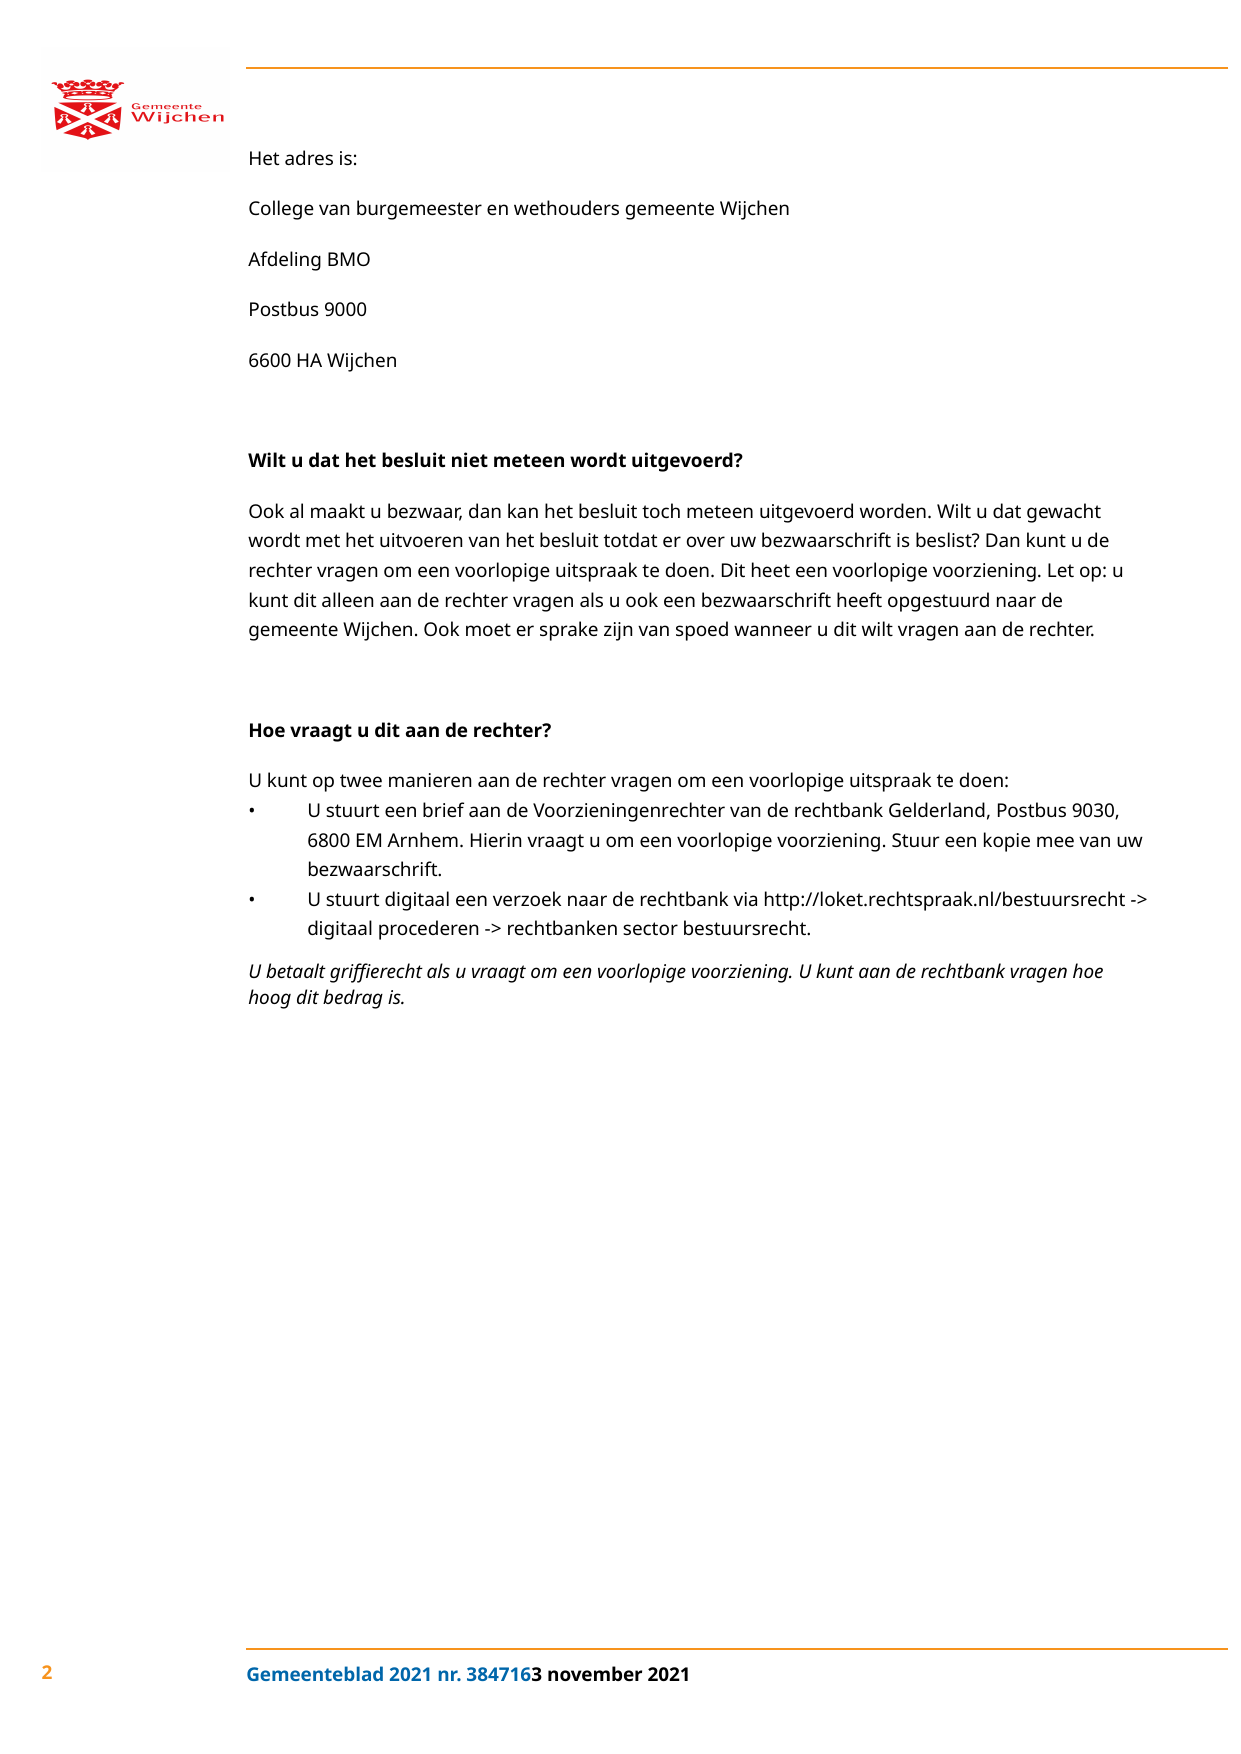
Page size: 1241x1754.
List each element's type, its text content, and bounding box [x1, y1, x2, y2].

text Ook al maakt u bezwaar, dan kan het besluit toch meteen uitgevoerd worden. Wilt u dat gewacht wordt met het uitvoeren van het besluit totdat er over uw bezwaarschrift is beslist? Dan kunt u de rechter vragen om een voorlopige uitspraak te doen. Dit heet een voorlopige voorziening. Let op: u kunt dit alleen aan de rechter vragen als u ook een bezwaarschrift heeft opgestuurd naar de gemeente Wijchen. Ook moet er sprake zijn van spoed wanneer u dit wilt vragen aan de rechter. [248, 498, 1152, 642]
text Het adres is: [248, 145, 1152, 171]
list U stuurt digitaal een verzoek naar de rechtbank via http://loket.rechtspraak.nl/bestuursrecht -> digitaal procederen -> rechtbanken sector bestuursrecht. [248, 886, 1152, 941]
text College van burgemeester en wethouders gemeente Wijchen [248, 196, 1152, 221]
picture [41, 47, 231, 172]
list U stuurt een brief aan de Voorzieningenrechter van de rechtbank Gelderland, Postbus 9030, 6800 EM Arnhem. Hierin vraagt u om een voorlopige voorziening. Stuur een kopie mee van uw bezwaarschrift. [248, 797, 1152, 882]
text Wilt u dat het besluit niet meteen wordt uitgevoerd? [248, 448, 1152, 473]
text Hoe vraagt u dit aan de rechter? [248, 717, 1152, 743]
text Postbus 9000 [248, 296, 1152, 322]
text 6600 HA Wijchen [248, 347, 1152, 373]
text U kunt op twee manieren aan de rechter vragen om een voorlopige uitspraak te doen: [248, 768, 1152, 793]
text Afdeling BMO [248, 246, 1152, 272]
text U betaalt griffierecht als u vraagt om een voorlopige voorziening. U kunt aan de rechtbank vragen hoe hoog dit bedrag is. [248, 959, 1152, 1010]
